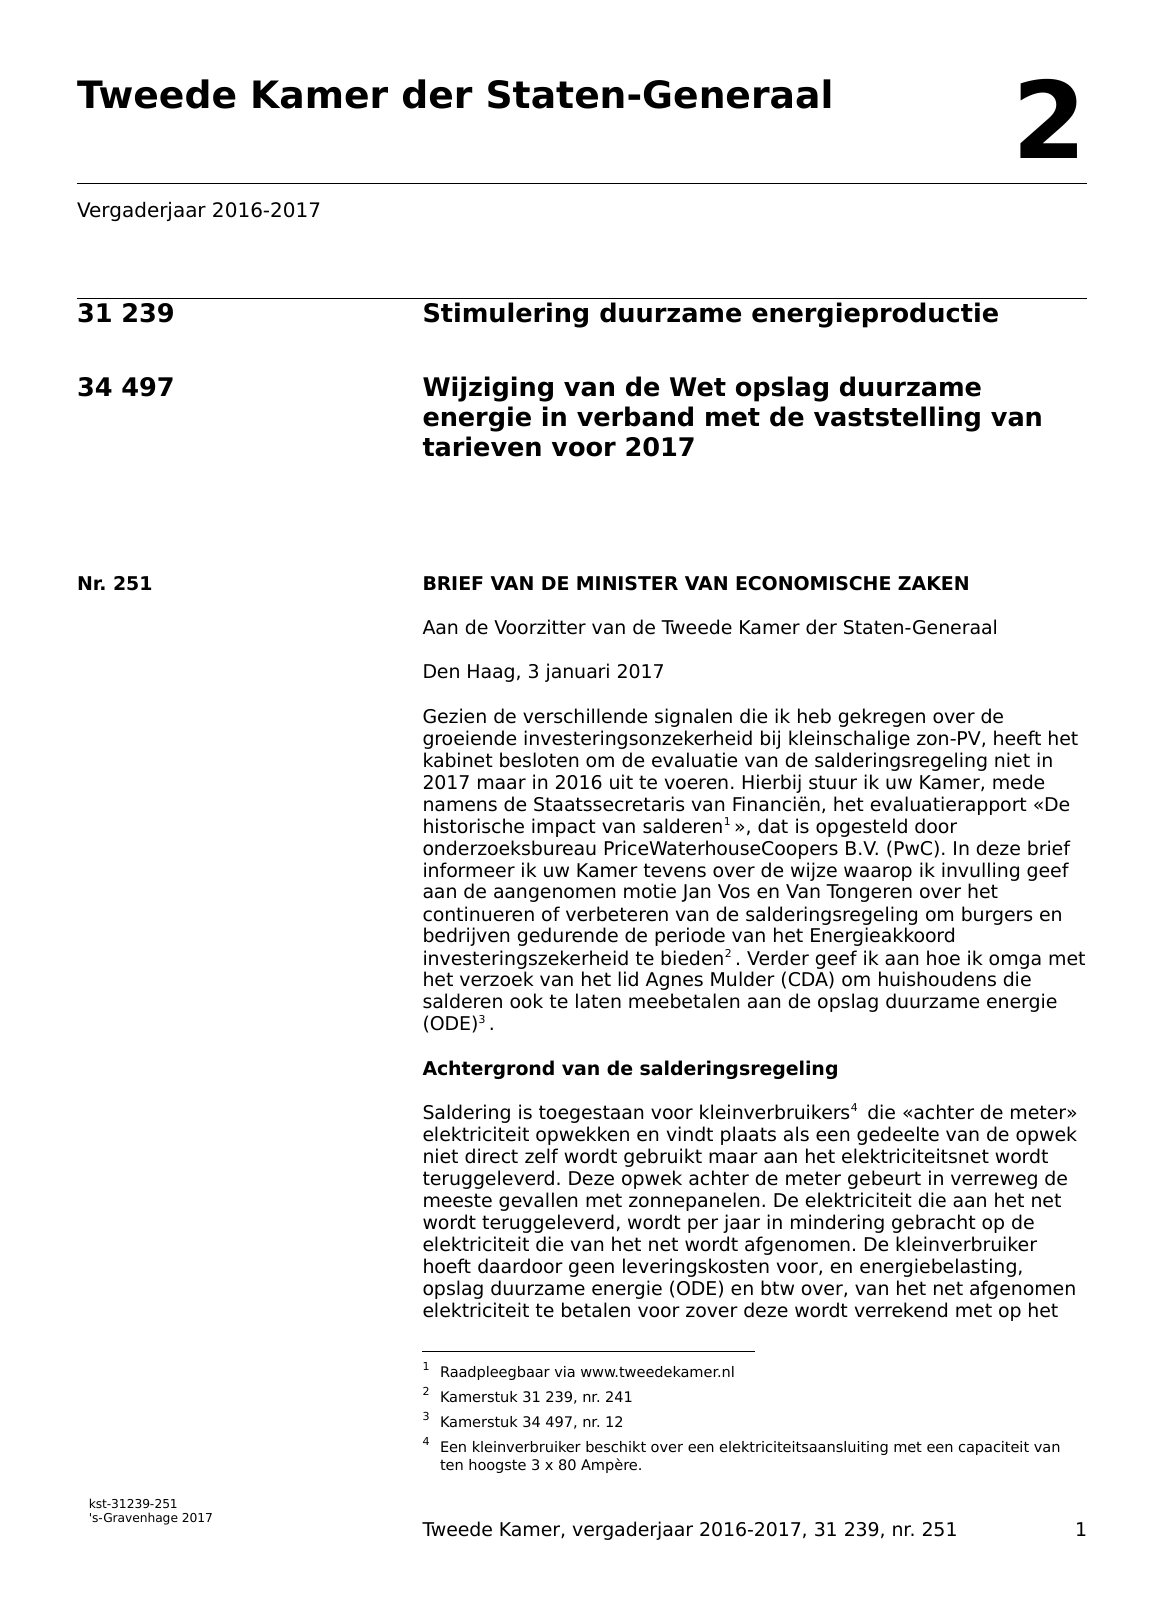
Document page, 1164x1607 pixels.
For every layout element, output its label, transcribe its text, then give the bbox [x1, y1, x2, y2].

text Raadpleegbaar via www.tweedekamer.nl [422, 1360, 1087, 1382]
text Gezien de verschillende signalen die ik heb gekregen over de groeiende investeringsonzekerheid bij kleinschalige zon-PV, heeft het kabinet besloten om de evaluatie van de salderingsregeling niet in 2017 maar in 2016 uit te voeren. Hierbij stuur ik uw Kamer, mede namens de Staatssecretaris van Financiën, het evaluatierapport «De historische impact van salderen», dat is opgesteld door onderzoeksbureau PriceWaterhouseCoopers B.V. (PwC). In deze brief informeer ik uw Kamer tevens over de wijze waarop ik invulling geef aan de aangenomen motie Jan Vos en Van Tongeren over het continueren of verbeteren van de salderingsregeling om burgers en bedrijven gedurende de periode van het Energieakkoord investeringszekerheid te bieden. Verder geef ik aan hoe ik omga met het verzoek van het lid Agnes Mulder (CDA) om huishoudens die salderen ook te laten meebetalen aan de opslag duurzame energie (ODE). [422, 706, 1087, 1035]
text Den Haag, 3 januari 2017 [422, 661, 1087, 683]
table_header Tweede Kamer der Staten-Generaal [77, 59, 886, 183]
text Kamerstuk 31 239, nr. 241 [422, 1385, 1087, 1407]
text Saldering is toegestaan voor kleinverbruikers die «achter de meter» elektriciteit opwekken en vindt plaats als een gedeelte van de opwek niet direct zelf wordt gebruikt maar aan het elektriciteitsnet wordt teruggeleverd. Deze opwek achter de meter gebeurt in verreweg de meeste gevallen met zonnepanelen. De elektriciteit die aan het net wordt teruggeleverd, wordt per jaar in mindering gebracht op de elektriciteit die van het net wordt afgenomen. De kleinverbruiker hoeft daardoor geen leveringskosten voor, en energiebelasting, opslag duurzame energie (ODE) en btw over, van het net afgenomen elektriciteit te betalen voor zover deze wordt verrekend met op het [422, 1102, 1087, 1321]
table_header 2 [886, 59, 1087, 183]
subtitle Nr. 251 BRIEF VAN DE MINISTER VAN ECONOMISCHE ZAKEN [77, 573, 1087, 595]
subtitle 31 239 Stimulering duurzame energieproductie [77, 299, 1087, 329]
table_cell Vergaderjaar 2016-2017 [77, 184, 1087, 298]
subtitle 34 497 Wijziging van de Wet opslag duurzame energie in verband met de vaststelling van tarieven voor 2017 [77, 373, 1087, 462]
subtitle Achtergrond van de salderingsregeling [422, 1057, 1087, 1079]
text Aan de Voorzitter van de Tweede Kamer der Staten-Generaal [422, 617, 1087, 639]
text Kamerstuk 34 497, nr. 12 [422, 1410, 1087, 1432]
text kst-31239-251 [88, 1497, 323, 1511]
text Een kleinverbruiker beschikt over een elektriciteitsaansluiting met een capaciteit van ten hoogste 3 x 80 Ampère. [422, 1435, 1087, 1474]
text 's-Gravenhage 2017 [88, 1511, 323, 1525]
